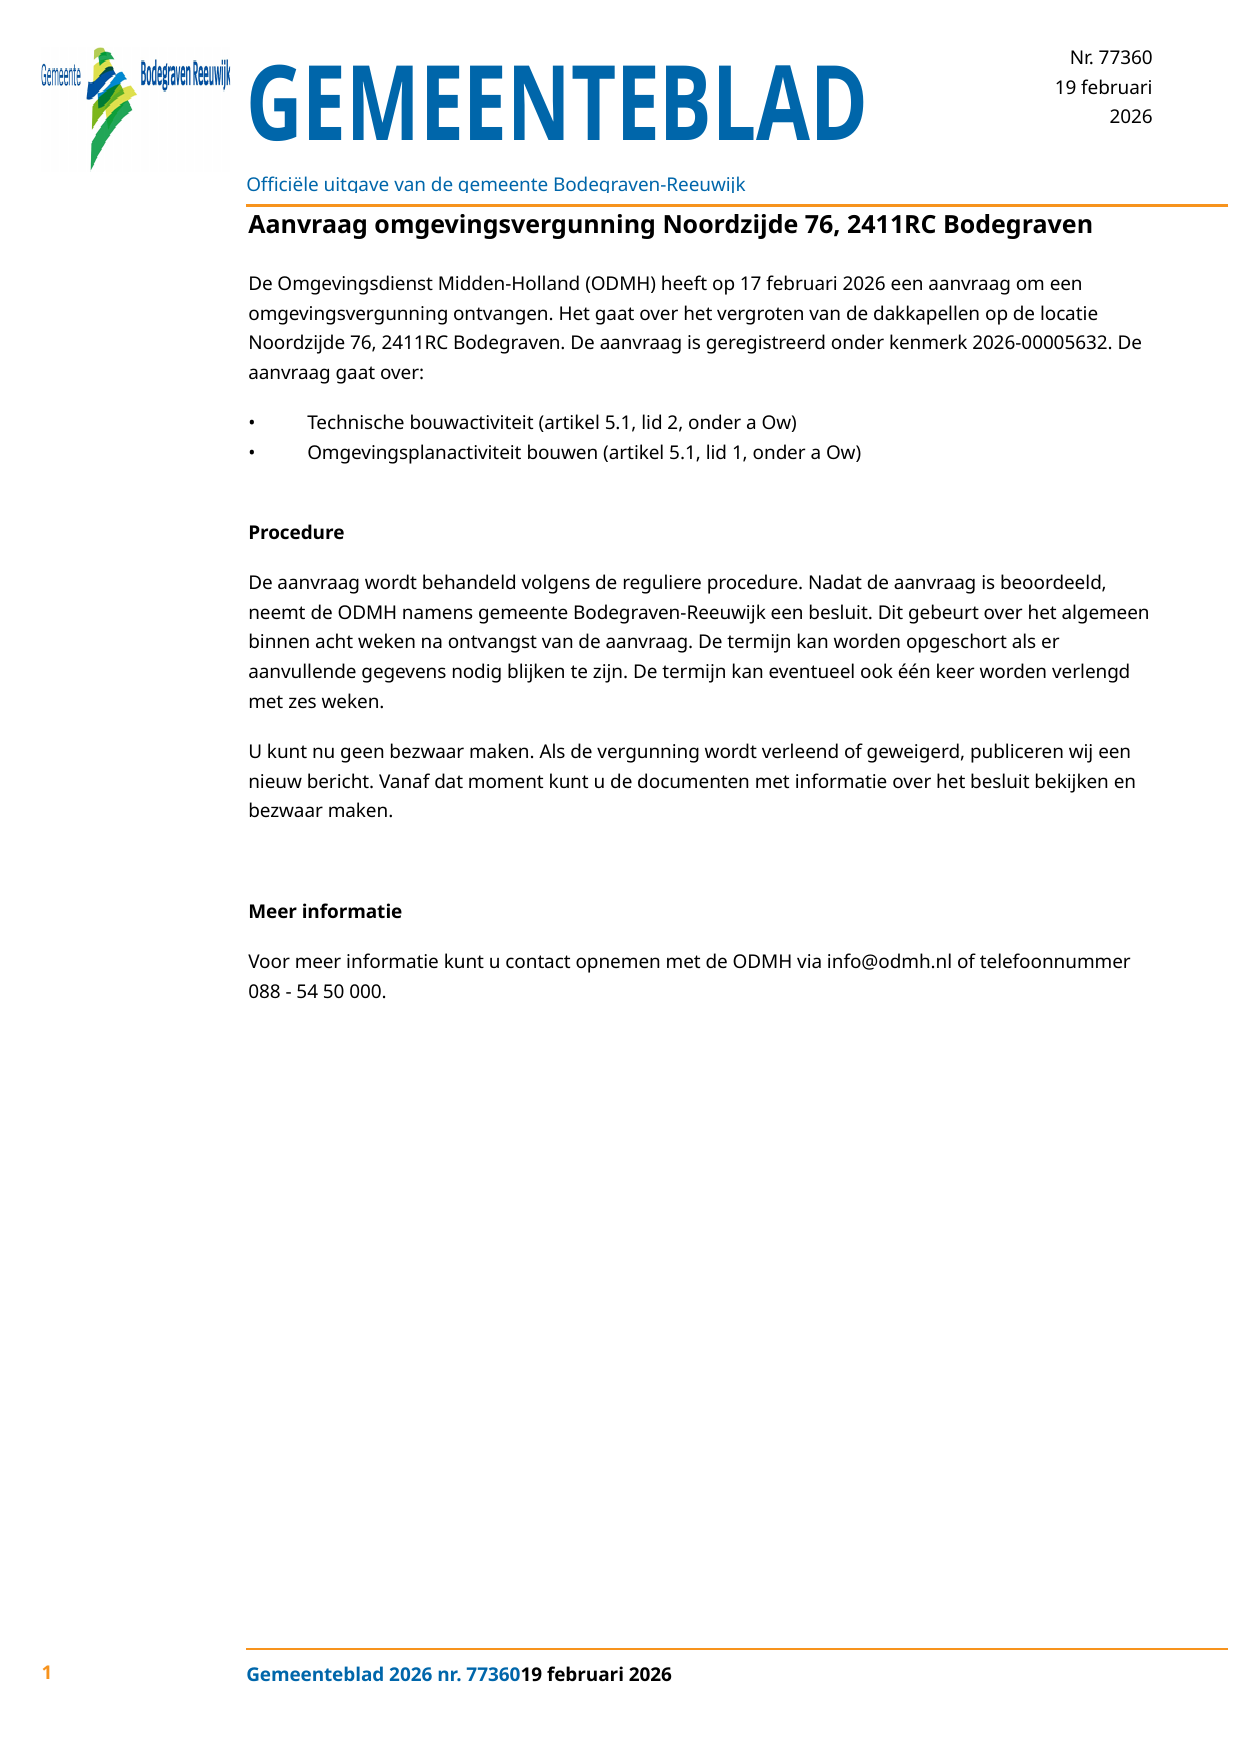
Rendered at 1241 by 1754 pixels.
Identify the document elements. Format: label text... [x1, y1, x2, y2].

picture [41, 47, 231, 172]
list Technische bouwactiviteit (artikel 5.1, lid 2, onder a Ow) [248, 409, 1152, 435]
text Meer informatie [248, 898, 1152, 924]
text Voor meer informatie kunt u contact opnemen met de ODMH via info@odmh.nl of telefoonnummer 088 - 54 50 000. [248, 949, 1152, 1004]
text Procedure [248, 519, 1152, 545]
text De Omgevingsdienst Midden-Holland (ODMH) heeft op 17 februari 2026 een aanvraag om een omgevingsvergunning ontvangen. Het gaat over het vergroten van de dakkapellen op de locatie Noordzijde 76, 2411RC Bodegraven. De aanvraag is geregistreerd onder kenmerk 2026-00005632. De aanvraag gaat over: [248, 270, 1152, 385]
list Omgevingsplanactiviteit bouwen (artikel 5.1, lid 1, onder a Ow) [248, 439, 1152, 465]
text Aanvraag omgevingsvergunning Noordzijde 76, 2411RC Bodegraven [248, 207, 1152, 241]
text De aanvraag wordt behandeld volgens de reguliere procedure. Nadat de aanvraag is beoordeeld, neemt de ODMH namens gemeente Bodegraven-Reeuwijk een besluit. Dit gebeurt over het algemeen binnen acht weken na ontvangst van de aanvraag. De termijn kan worden opgeschort als er aanvullende gegevens nodig blijken te zijn. De termijn kan eventueel ook één keer worden verlengd met zes weken. [248, 569, 1152, 713]
text U kunt nu geen bezwaar maken. Als de vergunning wordt verleend of geweigerd, publiceren wij een nieuw bericht. Vanaf dat moment kunt u de documenten met informatie over het besluit bekijken en bezwaar maken. [248, 738, 1152, 823]
